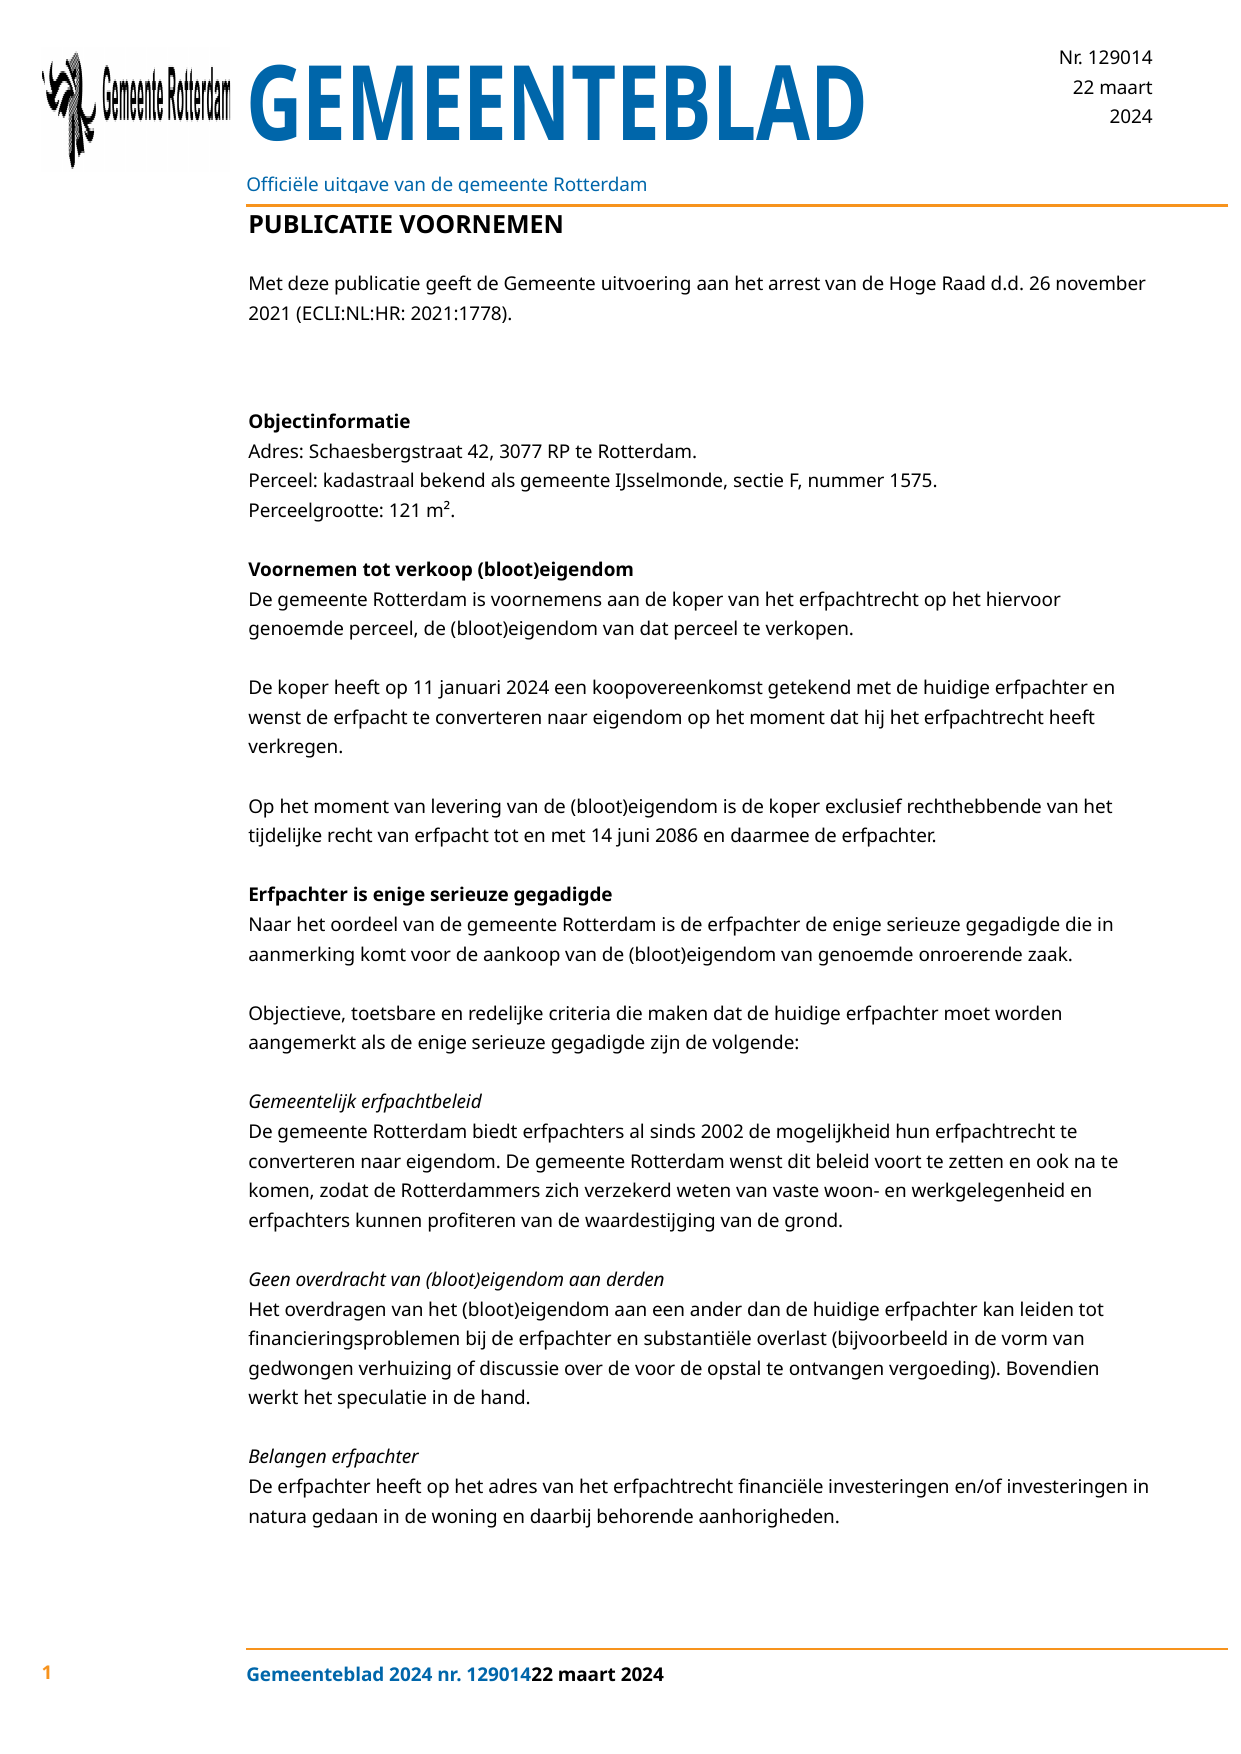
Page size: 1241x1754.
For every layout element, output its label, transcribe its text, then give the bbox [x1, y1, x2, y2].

text Naar het oordeel van de gemeente Rotterdam is de erfpachter de enige serieuze gegadigde die in aanmerking komt voor de aankoop van de (bloot)eigendom van genoemde onroerende zaak. [248, 911, 1152, 967]
text Adres: Schaesbergstraat 42, 3077 RP te Rotterdam. [248, 438, 1152, 464]
text Het overdragen van het (bloot)eigendom aan een ander dan de huidige erfpachter kan leiden tot financieringsproblemen bij de erfpachter en substantiële overlast (bijvoorbeeld in de vorm van gedwongen verhuizing of discussie over de voor de opstal te ontvangen vergoeding). Bovendien werkt het speculatie in de hand. [248, 1296, 1152, 1410]
text Belangen erfpachter [248, 1444, 1152, 1469]
text De gemeente Rotterdam biedt erfpachters al sinds 2002 de mogelijkheid hun erfpachtrecht te converteren naar eigendom. De gemeente Rotterdam wenst dit beleid voort te zetten en ook na te komen, zodat de Rotterdammers zich verzekerd weten van vaste woon- en werkgelegenheid en erfpachters kunnen profiteren van de waardestijging van de grond. [248, 1118, 1152, 1233]
text Gemeentelijk erfpachtbeleid [248, 1089, 1152, 1114]
text Op het moment van levering van de (bloot)eigendom is de koper exclusief rechthebbende van het tijdelijke recht van erfpacht tot en met 14 juni 2086 en daarmee de erfpachter. [248, 793, 1152, 848]
picture [41, 47, 231, 172]
text Erfpachter is enige serieuze gegadigde [248, 882, 1152, 907]
text Geen overdracht van (bloot)eigendom aan derden [248, 1266, 1152, 1292]
text Perceelgrootte: 121 m². [248, 497, 1152, 523]
text De gemeente Rotterdam is voornemens aan de koper van het erfpachtrecht op het hiervoor genoemde perceel, de (bloot)eigendom van dat perceel te verkopen. [248, 586, 1152, 641]
text Objectieve, toetsbare en redelijke criteria die maken dat de huidige erfpachter moet worden aangemerkt als de enige serieuze gegadigde zijn de volgende: [248, 1000, 1152, 1055]
text Objectinformatie [248, 408, 1152, 434]
text Voornemen tot verkoop (bloot)eigendom [248, 556, 1152, 582]
text Met deze publicatie geeft de Gemeente uitvoering aan het arrest van de Hoge Raad d.d. 26 november 2021 (ECLI:NL:HR: 2021:1778). [248, 270, 1152, 326]
text De erfpachter heeft op het adres van het erfpachtrecht financiële investeringen en/of investeringen in natura gedaan in de woning en daarbij behorende aanhorigheden. [248, 1473, 1152, 1529]
text PUBLICATIE VOORNEMEN [248, 207, 1152, 241]
text Perceel: kadastraal bekend als gemeente IJsselmonde, sectie F, nummer 1575. [248, 467, 1152, 493]
text De koper heeft op 11 januari 2024 een koopovereenkomst getekend met de huidige erfpachter en wenst de erfpacht te converteren naar eigendom op het moment dat hij het erfpachtrecht heeft verkregen. [248, 674, 1152, 759]
